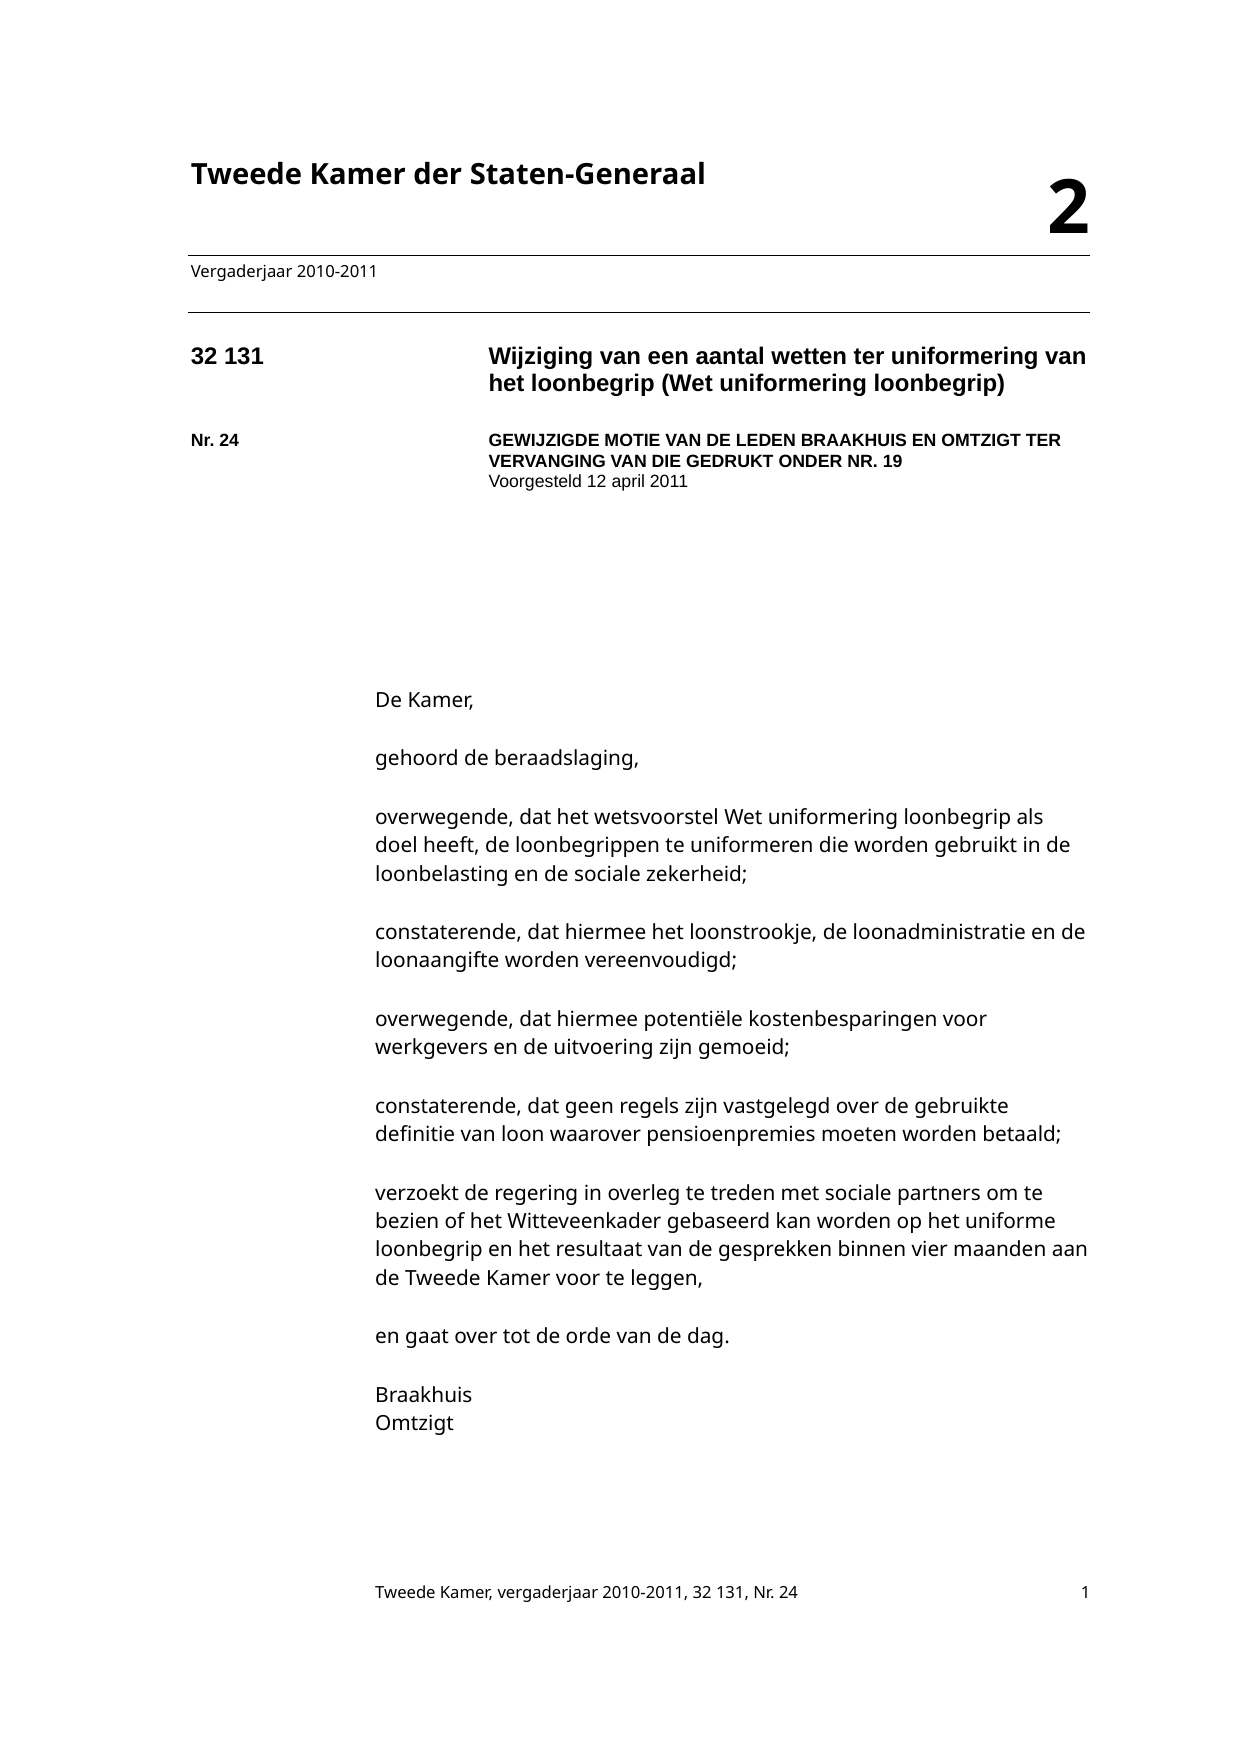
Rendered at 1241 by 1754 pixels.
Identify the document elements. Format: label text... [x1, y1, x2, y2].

text Braakhuis [375, 1380, 1090, 1408]
table_cell Nr. 24 [188, 427, 485, 566]
text overwegende, dat het wetsvoorstel Wet uniformering loonbegrip als doel heeft, de loonbegrippen te uniformeren die worden gebruikt in de loonbelasting en de sociale zekerheid; [375, 802, 1090, 887]
table_header Tweede Kamer der Staten-Generaal [188, 150, 909, 255]
text constaterende, dat geen regels zijn vastgelegd over de gebruikte definitie van loon waarover pensioenpremies moeten worden betaald; [375, 1091, 1090, 1148]
table_cell Wijziging van een aantal wetten ter uniformering van het loonbegrip (Wet uniformering loonbegrip) [485, 339, 1090, 427]
text verzoekt de regering in overleg te treden met sociale partners om te bezien of het Witteveenkader gebaseerd kan worden op het uniforme loonbegrip en het resultaat van de gesprekken binnen vier maanden aan de Tweede Kamer voor te leggen, [375, 1178, 1090, 1291]
table_cell [188, 313, 485, 339]
text De Kamer, [375, 685, 1090, 713]
text overwegende, dat hiermee potentiële kostenbesparingen voor werkgevers en de uitvoering zijn gemoeid; [375, 1004, 1090, 1061]
text Omtzigt [375, 1408, 1090, 1437]
text en gaat over tot de orde van de dag. [375, 1321, 1090, 1350]
table_cell [485, 313, 1090, 339]
text constaterende, dat hiermee het loonstrookje, de loonadministratie en de loonaangifte worden vereenvoudigd; [375, 917, 1090, 974]
table_header 2 [910, 150, 1090, 255]
table_cell 32 131 [188, 339, 485, 427]
table_cell [485, 256, 1090, 312]
table_cell Vergaderjaar 2010-2011 [188, 256, 485, 312]
text gehoord de beraadslaging, [375, 743, 1090, 772]
table_cell GEWIJZIGDE MOTIE VAN DE LEDEN BRAAKHUIS EN OMTZIGT TER VERVANGING VAN DIE GEDRUKT ONDER NR. 19 Voorgesteld 12 april 2011 [485, 427, 1090, 566]
